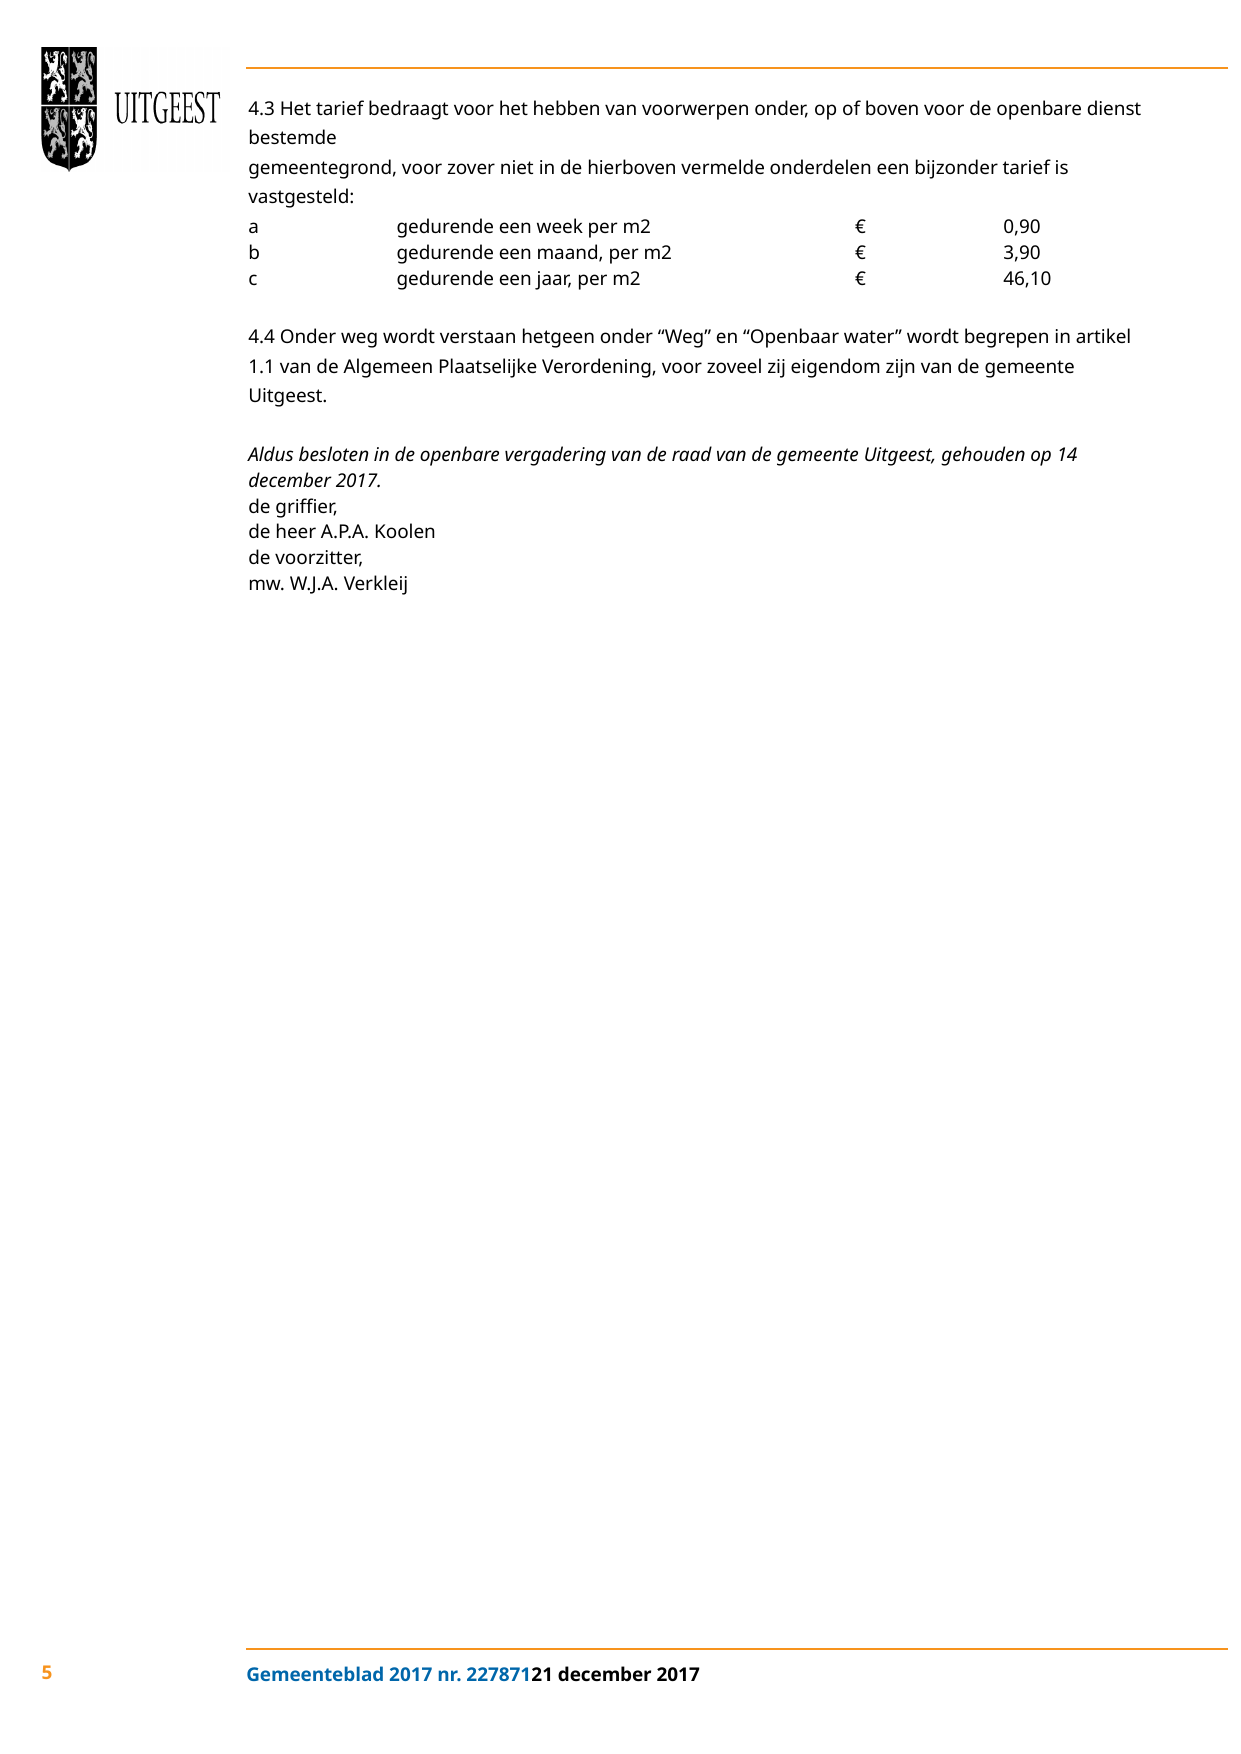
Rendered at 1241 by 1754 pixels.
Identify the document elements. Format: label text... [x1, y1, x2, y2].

table_cell € [855, 265, 1003, 290]
table_cell 46,10 [1003, 265, 1152, 290]
table_header a [248, 213, 396, 239]
text de voorzitter, [248, 544, 1152, 570]
table_header gedurende een week per m2 [396, 213, 855, 239]
table_cell c [248, 265, 396, 290]
table_header € [855, 213, 1003, 239]
text mw. W.J.A. Verkleij [248, 570, 1152, 596]
table_cell 3,90 [1003, 239, 1152, 265]
table_header 0,90 [1003, 213, 1152, 239]
picture [41, 47, 231, 172]
table_cell gedurende een maand, per m2 [396, 239, 855, 265]
text gemeentegrond, voor zover niet in de hierboven vermelde onderdelen een bijzonder tarief is vastgesteld: [248, 154, 1152, 209]
text 4.4 Onder weg wordt verstaan hetgeen onder “Weg” en “Openbaar water” wordt begrepen in artikel 1.1 van de Algemeen Plaatselijke Verordening, voor zoveel zij eigendom zijn van de gemeente Uitgeest. [248, 323, 1152, 408]
table_cell gedurende een jaar, per m2 [396, 265, 855, 290]
text 4.3 Het tarief bedraagt voor het hebben van voorwerpen onder, op of boven voor de openbare dienst bestemde [248, 95, 1152, 150]
text de heer A.P.A. Koolen [248, 519, 1152, 544]
text de griffier, [248, 493, 1152, 519]
text Aldus besloten in de openbare vergadering van de raad van de gemeente Uitgeest, gehouden op 14 december 2017. [248, 442, 1152, 493]
table_cell € [855, 239, 1003, 265]
table_cell b [248, 239, 396, 265]
